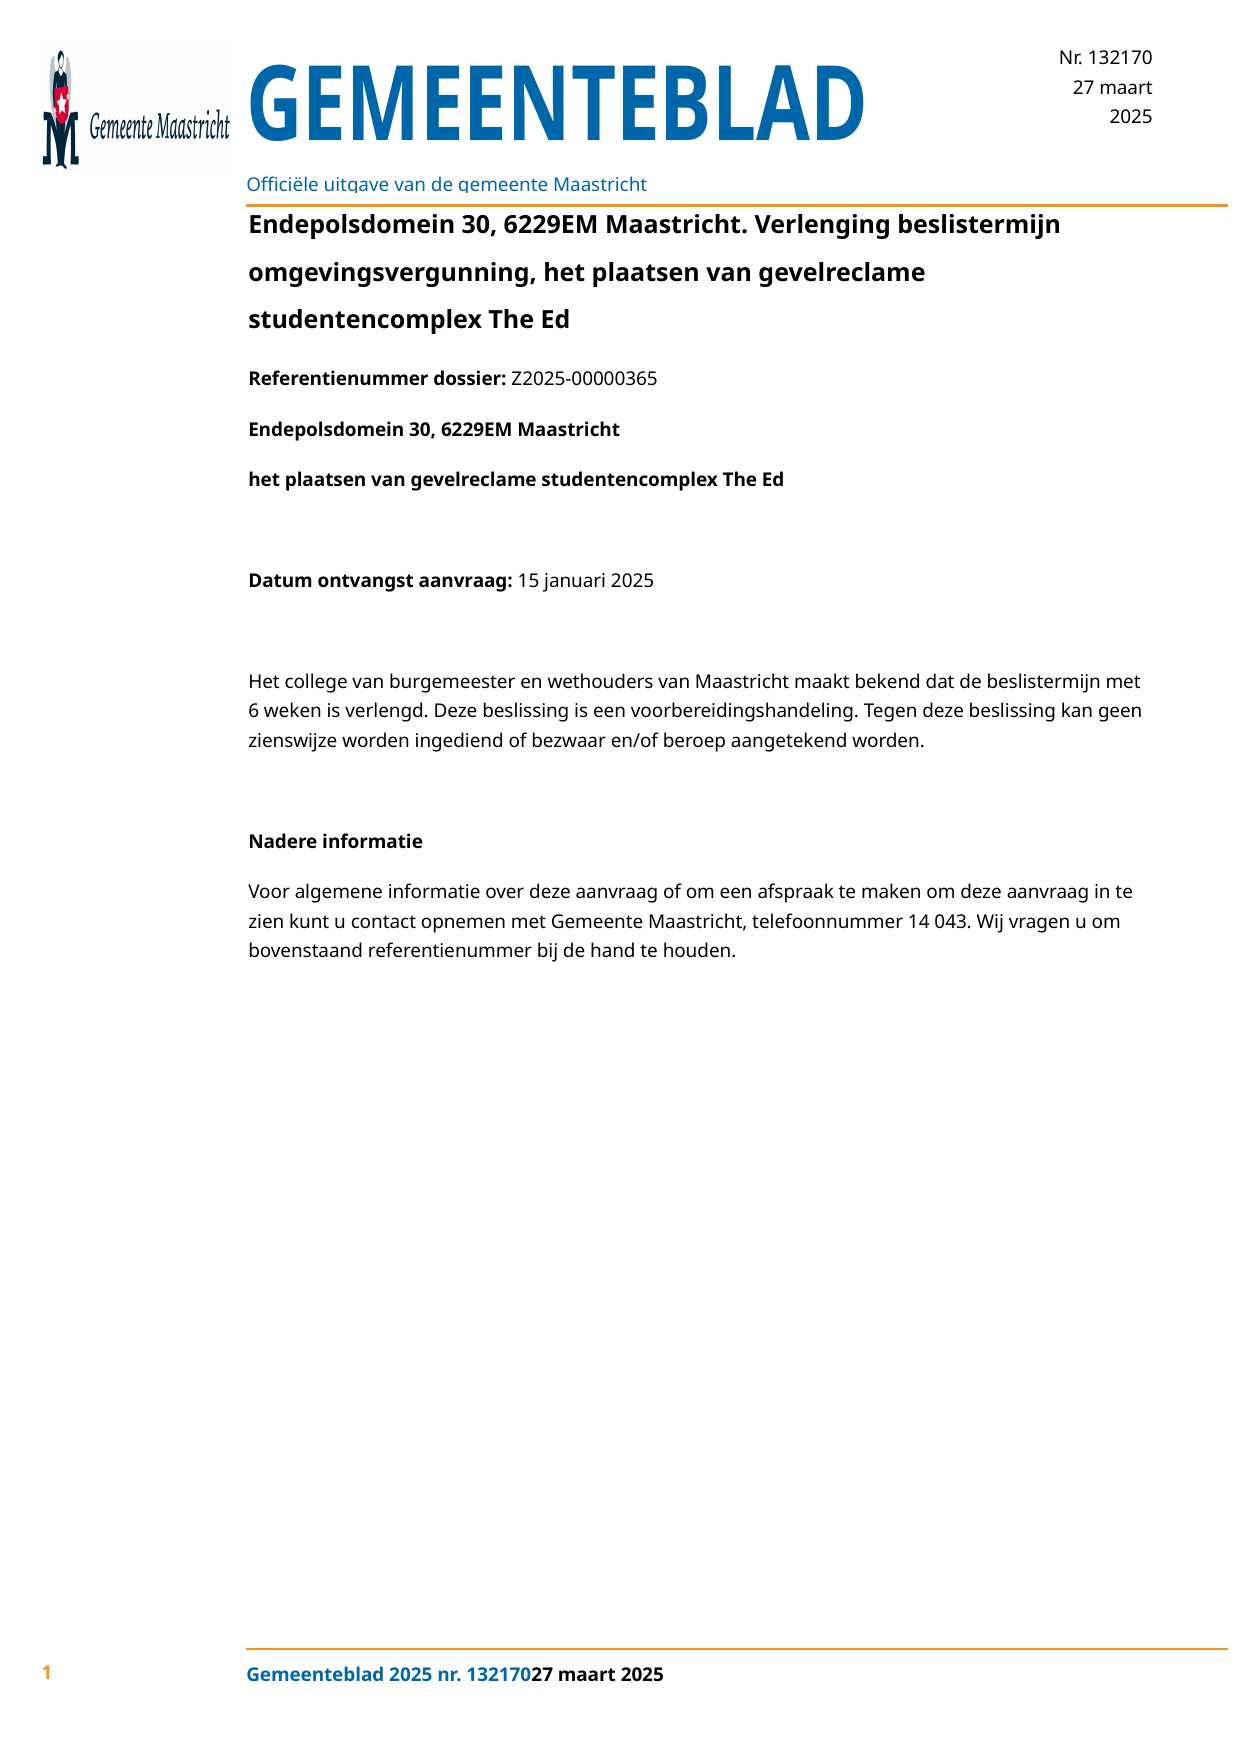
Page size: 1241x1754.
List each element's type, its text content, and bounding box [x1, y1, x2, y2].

text het plaatsen van gevelreclame studentencomplex The Ed [248, 466, 1152, 492]
text Endepolsdomein 30, 6229EM Maastricht. Verlenging beslistermijn omgevingsvergunning, het plaatsen van gevelreclame studentencomplex The Ed [248, 207, 1152, 336]
text Endepolsdomein 30, 6229EM Maastricht [248, 416, 1152, 442]
text Referentienummer dossier: Z2025-00000365 [248, 366, 1152, 391]
picture [41, 47, 231, 172]
text Het college van burgemeester en wethouders van Maastricht maakt bekend dat de beslistermijn met 6 weken is verlengd. Deze beslissing is een voorbereidingshandeling. Tegen deze beslissing kan geen zienswijze worden ingediend of bezwaar en/of beroep aangetekend worden. [248, 668, 1152, 753]
text Nadere informatie [248, 828, 1152, 854]
text Datum ontvangst aanvraag: 15 januari 2025 [248, 567, 1152, 593]
text Voor algemene informatie over deze aanvraag of om een afspraak te maken om deze aanvraag in te zien kunt u contact opnemen met Gemeente Maastricht, telefoonnummer 14 043. Wij vragen u om bovenstaand referentienummer bij de hand te houden. [248, 878, 1152, 963]
